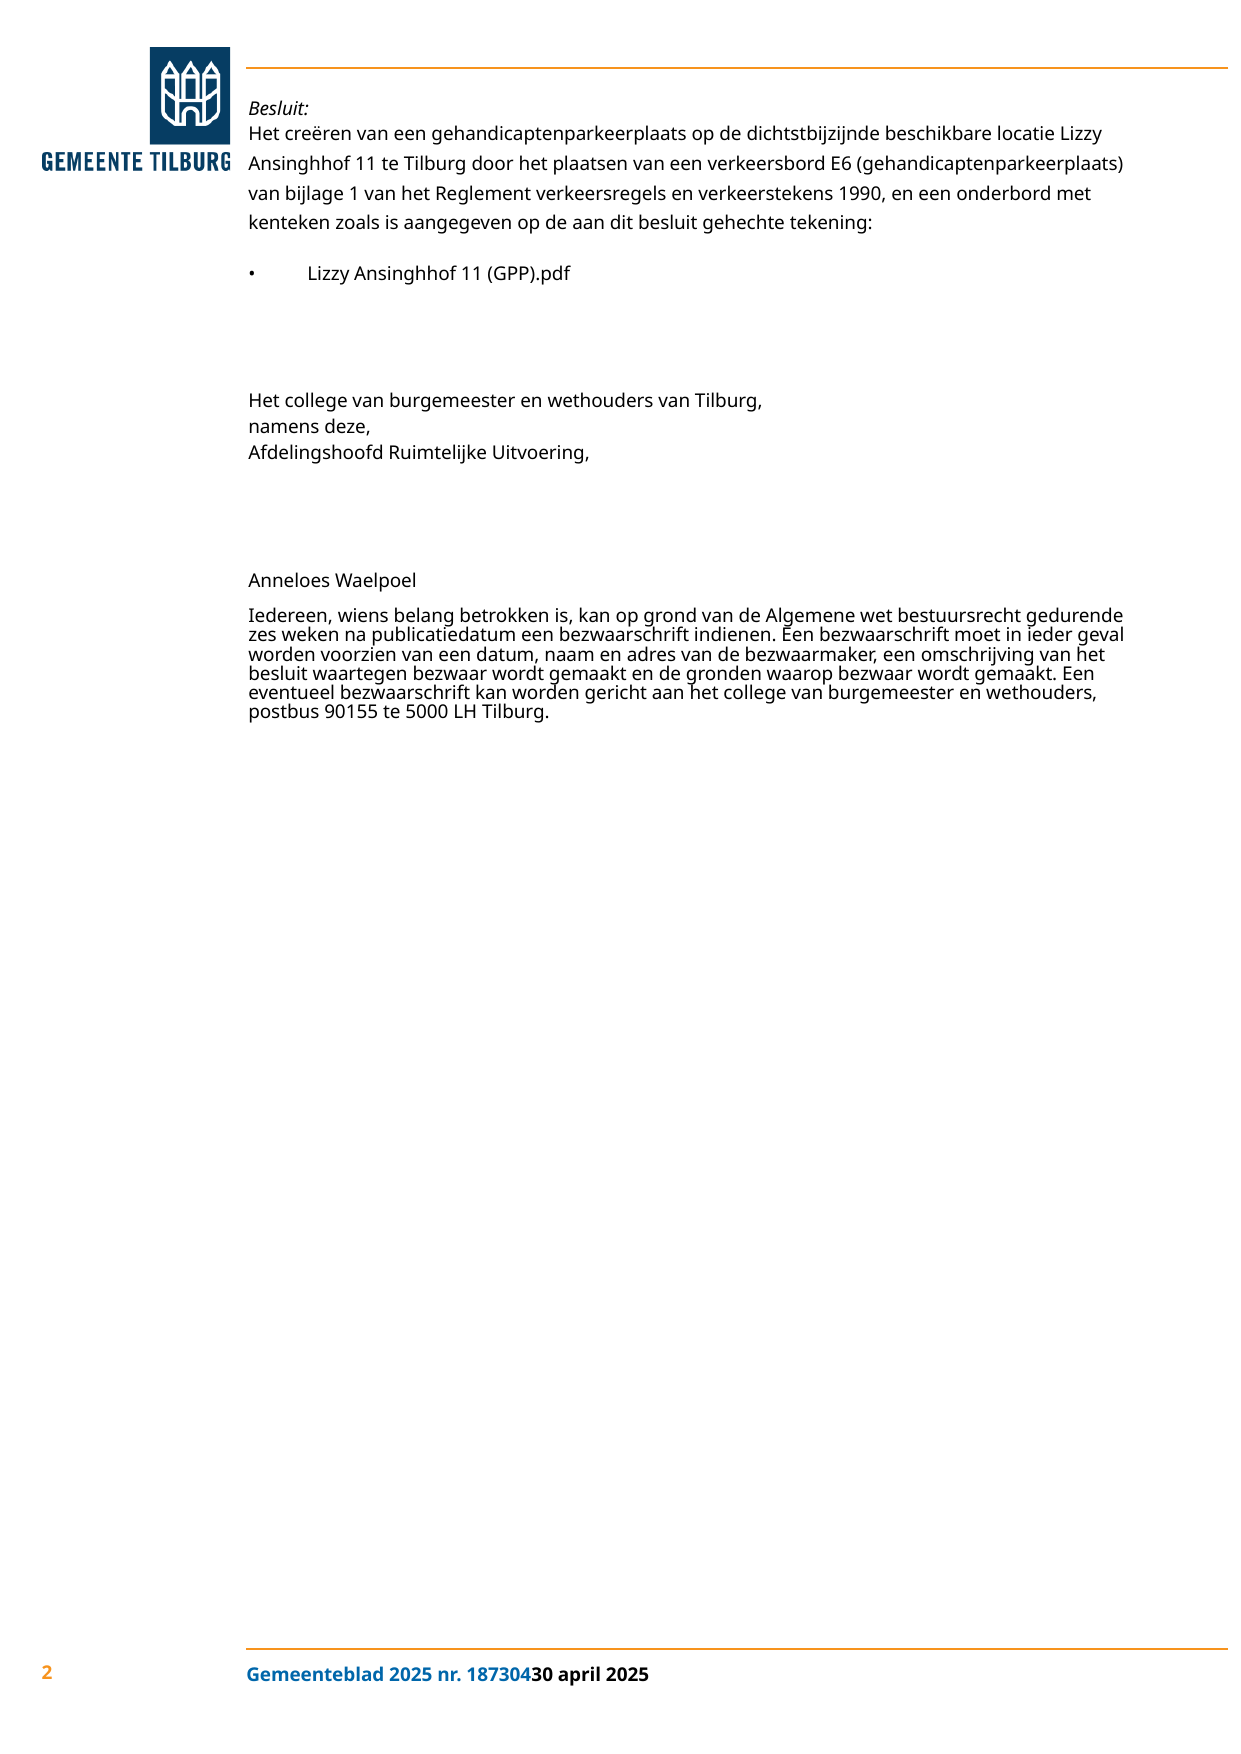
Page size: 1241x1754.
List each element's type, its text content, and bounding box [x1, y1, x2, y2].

text Het college van burgemeester en wethouders van Tilburg, [248, 387, 1152, 413]
picture [41, 47, 231, 172]
list Lizzy Ansinghhof 11 (GPP).pdf [248, 260, 1152, 285]
text Iedereen, wiens belang betrokken is, kan op grond van de Algemene wet bestuursrecht gedurende zes weken na publicatiedatum een bezwaarschrift indienen. Een bezwaarschrift moet in ieder geval worden voorzien van een datum, naam en adres van de bezwaarmaker, een omschrijving van het besluit waartegen bezwaar wordt gemaakt en de gronden waarop bezwaar wordt gemaakt. Een eventueel bezwaarschrift kan worden gericht aan het college van burgemeester en wethouders, postbus 90155 te 5000 LH Tilburg. [248, 607, 1152, 723]
text Besluit: [248, 95, 1152, 121]
text Anneloes Waelpoel [248, 568, 1152, 593]
text Afdelingshoofd Ruimtelijke Uitvoering, [248, 439, 1152, 465]
text Het creëren van een gehandicaptenparkeerplaats op de dichtstbijzijnde beschikbare locatie Lizzy Ansinghhof 11 te Tilburg door het plaatsen van een verkeersbord E6 (gehandicaptenparkeerplaats) van bijlage 1 van het Reglement verkeersregels en verkeerstekens 1990, en een onderbord met kenteken zoals is aangegeven op de aan dit besluit gehechte tekening: [248, 121, 1152, 235]
text namens deze, [248, 413, 1152, 439]
